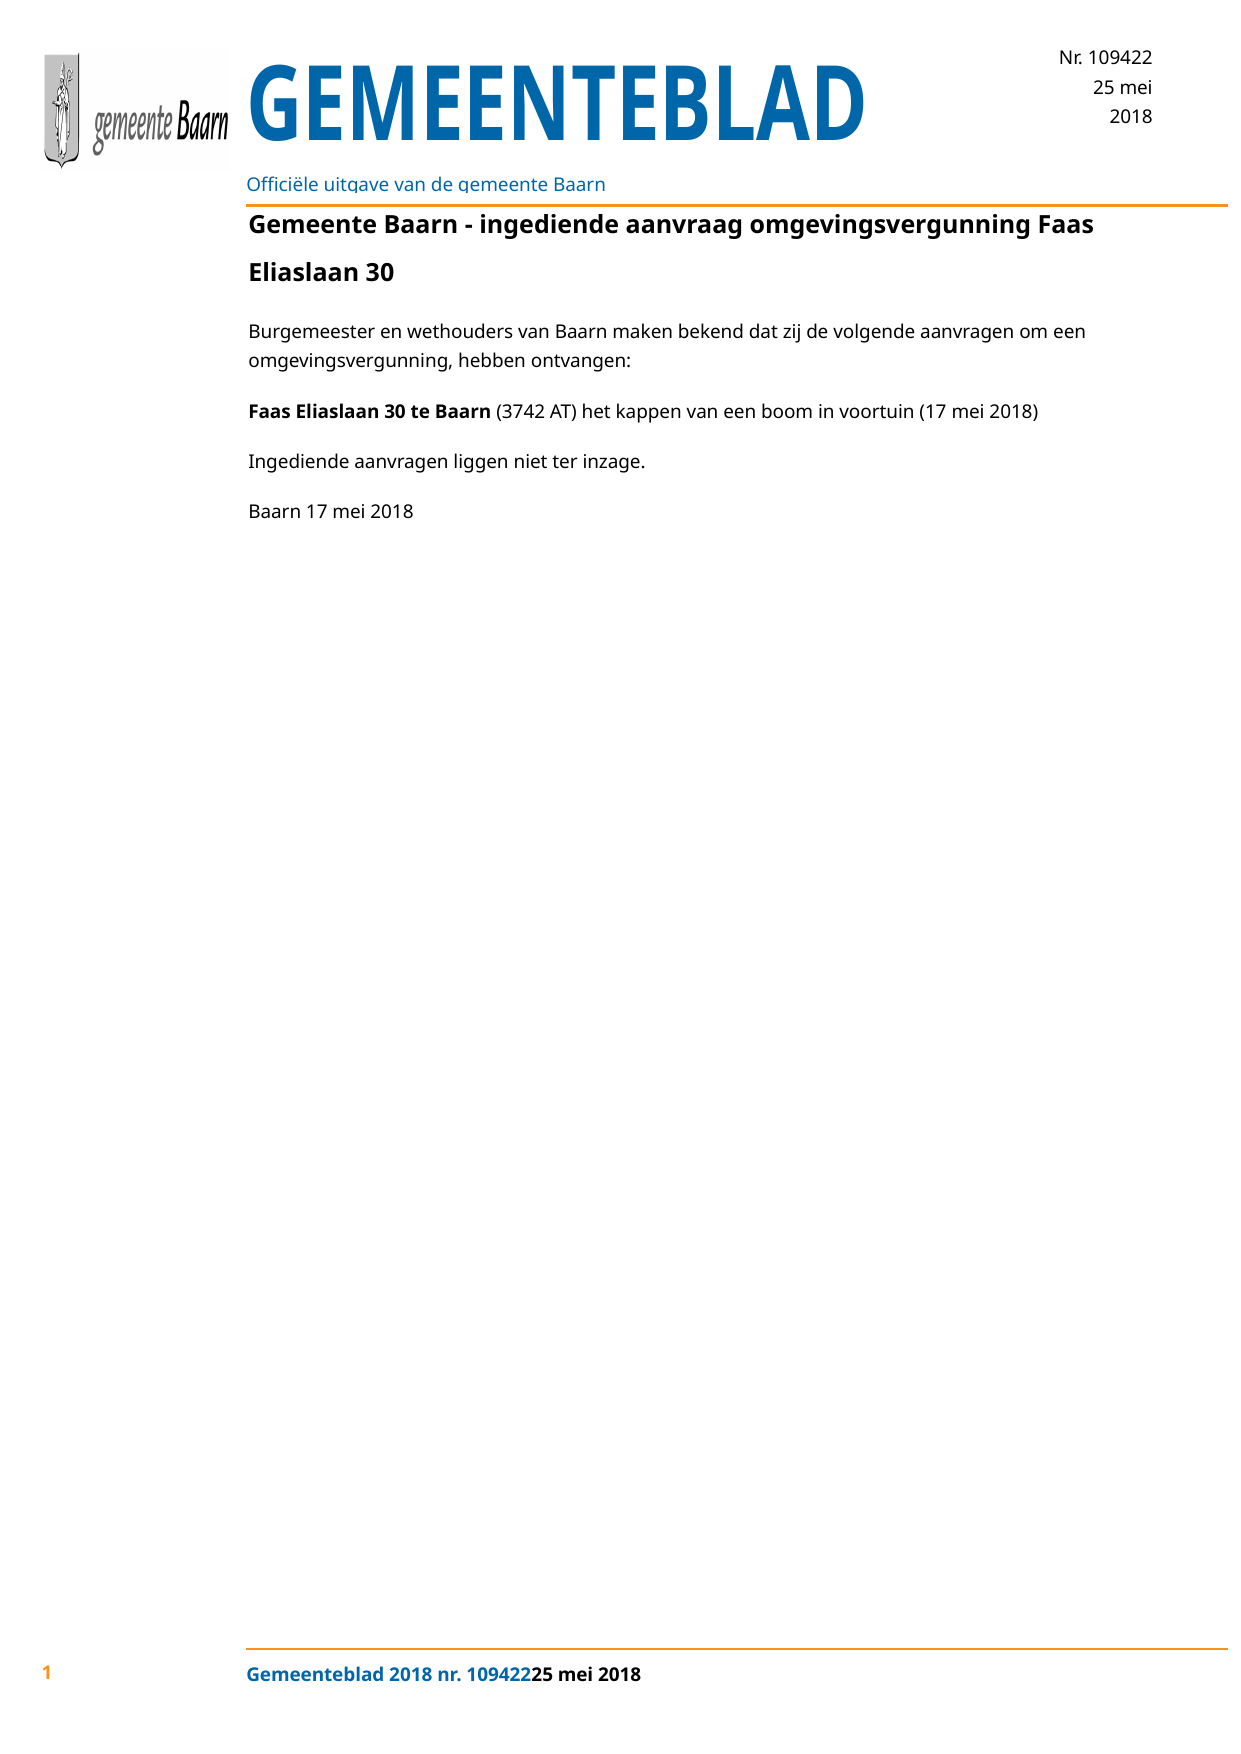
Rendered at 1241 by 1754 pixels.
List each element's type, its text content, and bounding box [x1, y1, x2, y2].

picture [41, 47, 231, 172]
text Burgemeester en wethouders van Baarn maken bekend dat zij de volgende aanvragen om een omgevingsvergunning, hebben ontvangen: [248, 318, 1152, 373]
text Baarn 17 mei 2018 [248, 499, 1152, 524]
text Faas Eliaslaan 30 te Baarn (3742 AT) het kappen van een boom in voortuin (17 mei 2018) [248, 398, 1152, 424]
text Gemeente Baarn - ingediende aanvraag omgevingsvergunning Faas Eliaslaan 30 [248, 207, 1152, 288]
text Ingediende aanvragen liggen niet ter inzage. [248, 448, 1152, 474]
